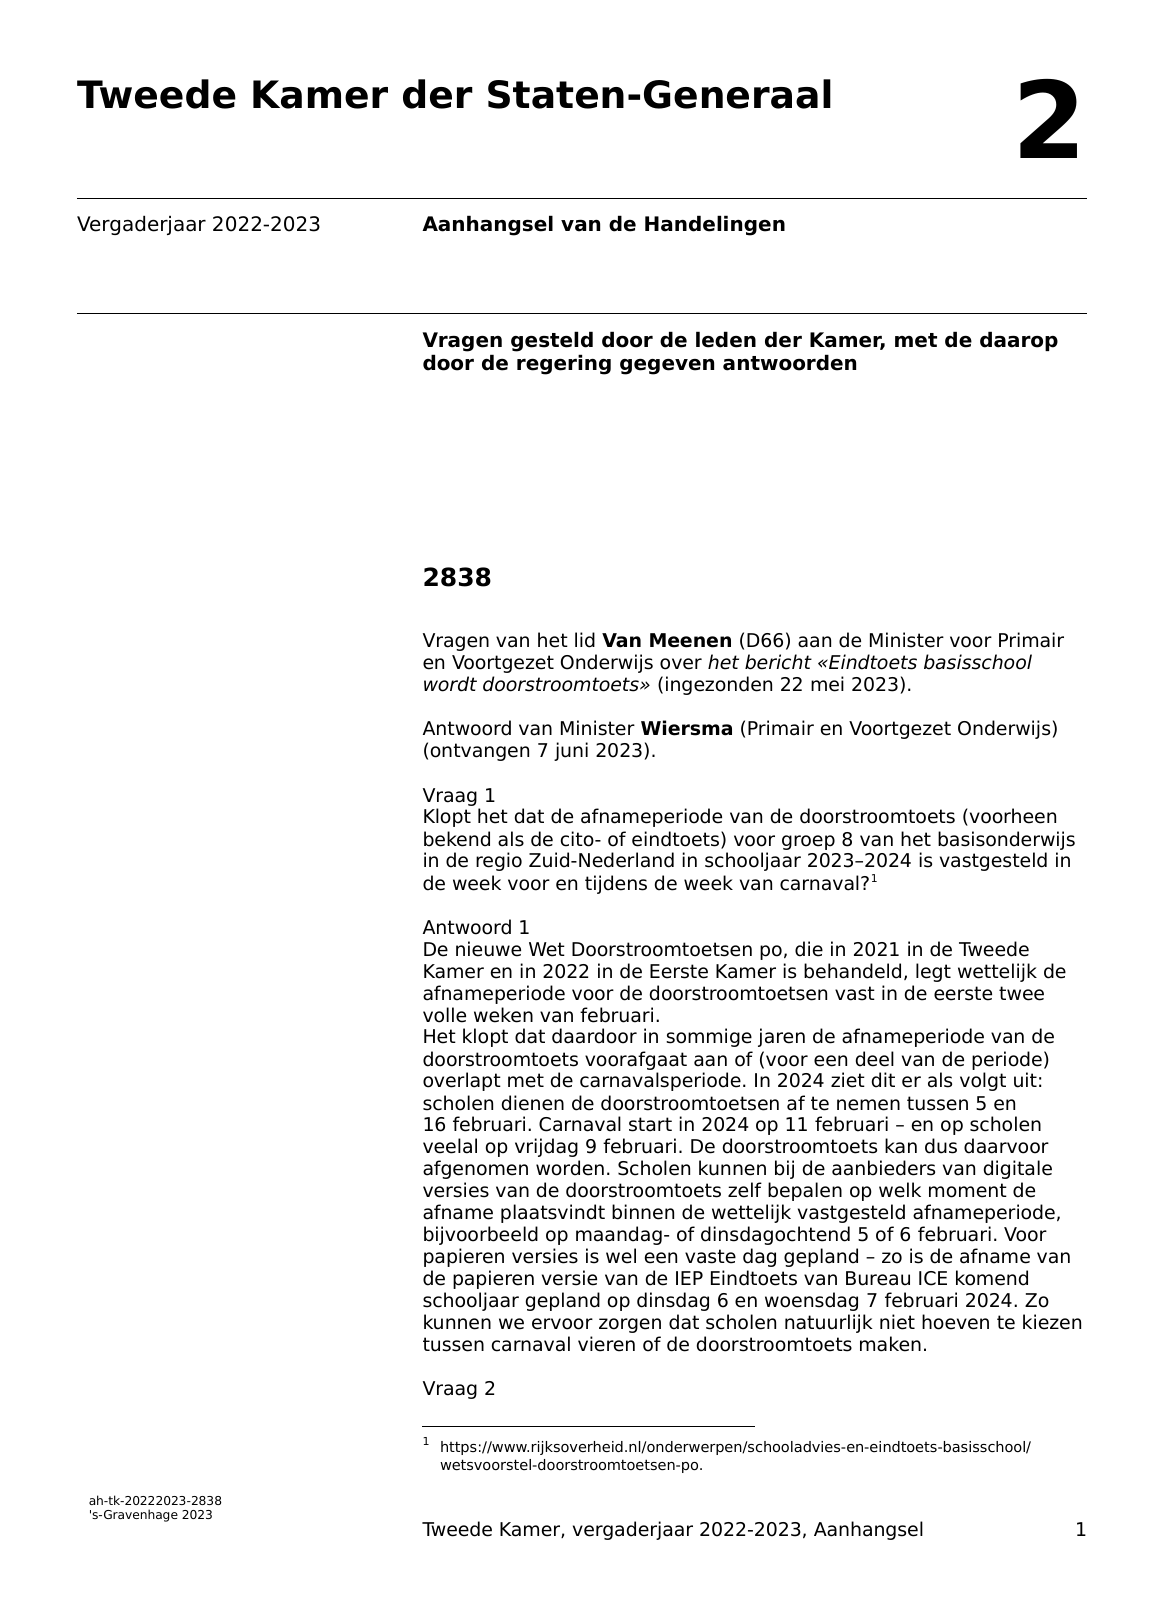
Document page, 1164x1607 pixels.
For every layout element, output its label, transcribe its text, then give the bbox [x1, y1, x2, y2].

text Antwoord 1 [422, 917, 1087, 938]
text De nieuwe Wet Doorstroomtoetsen po, die in 2021 in de Tweede Kamer en in 2022 in de Eerste Kamer is behandeld, legt wettelijk de afnameperiode voor de doorstroomtoetsen vast in de eerste twee volle weken van februari. [422, 938, 1087, 1026]
text Het klopt dat daardoor in sommige jaren de afnameperiode van de doorstroomtoets voorafgaat aan of (voor een deel van de periode) overlapt met de carnavalsperiode. In 2024 ziet dit er als volgt uit: scholen dienen de doorstroomtoetsen af te nemen tussen 5 en 16 februari. Carnaval start in 2024 op 11 februari – en op scholen veelal op vrijdag 9 februari. De doorstroomtoets kan dus daarvoor afgenomen worden. Scholen kunnen bij de aanbieders van digitale versies van de doorstroomtoets zelf bepalen op welk moment de afname plaatsvindt binnen de wettelijk vastgesteld afnameperiode, bijvoorbeeld op maandag- of dinsdagochtend 5 of 6 februari. Voor papieren versies is wel een vaste dag gepland – zo is de afname van de papieren versie van de IEP Eindtoets van Bureau ICE komend schooljaar gepland op dinsdag 6 en woensdag 7 februari 2024. Zo kunnen we ervoor zorgen dat scholen natuurlijk niet hoeven te kiezen tussen carnaval vieren of de doorstroomtoets maken. [422, 1026, 1087, 1356]
text ah-tk-20222023-2838 [88, 1494, 323, 1508]
table_cell Vergaderjaar 2022-2023 [77, 199, 422, 313]
table_cell Vragen gesteld door de leden der Kamer, met de daarop door de regering gegeven antwoorden [422, 314, 1087, 375]
text Vragen van het lid Van Meenen (D66) aan de Minister voor Primair en Voortgezet Onderwijs over het bericht «Eindtoets basisschool wordt doorstroomtoets» (ingezonden 22 mei 2023). [422, 630, 1087, 696]
table_header Tweede Kamer der Staten-Generaal [77, 59, 886, 198]
text Vraag 1 [422, 784, 1087, 806]
text Antwoord van Minister Wiersma (Primair en Voortgezet Onderwijs) (ontvangen 7 juni 2023). [422, 718, 1087, 762]
table_header 2 [886, 59, 1087, 198]
text Klopt het dat de afnameperiode van de doorstroomtoets (voorheen bekend als de cito- of eindtoets) voor groep 8 van het basisonderwijs in de regio Zuid-Nederland in schooljaar 2023–2024 is vastgesteld in de week voor en tijdens de week van carnaval? [422, 806, 1087, 894]
text Vraag 2 [422, 1378, 1087, 1400]
text 's-Gravenhage 2023 [88, 1508, 323, 1522]
text 2838 [422, 563, 1087, 592]
table_cell Aanhangsel van de Handelingen [422, 199, 1087, 313]
text https://www.rijksoverheid.nl/onderwerpen/schooladvies-en-eindtoets-basisschool/wetsvoorstel-doorstroomtoetsen-po. [422, 1435, 1087, 1474]
table_cell [77, 314, 422, 375]
